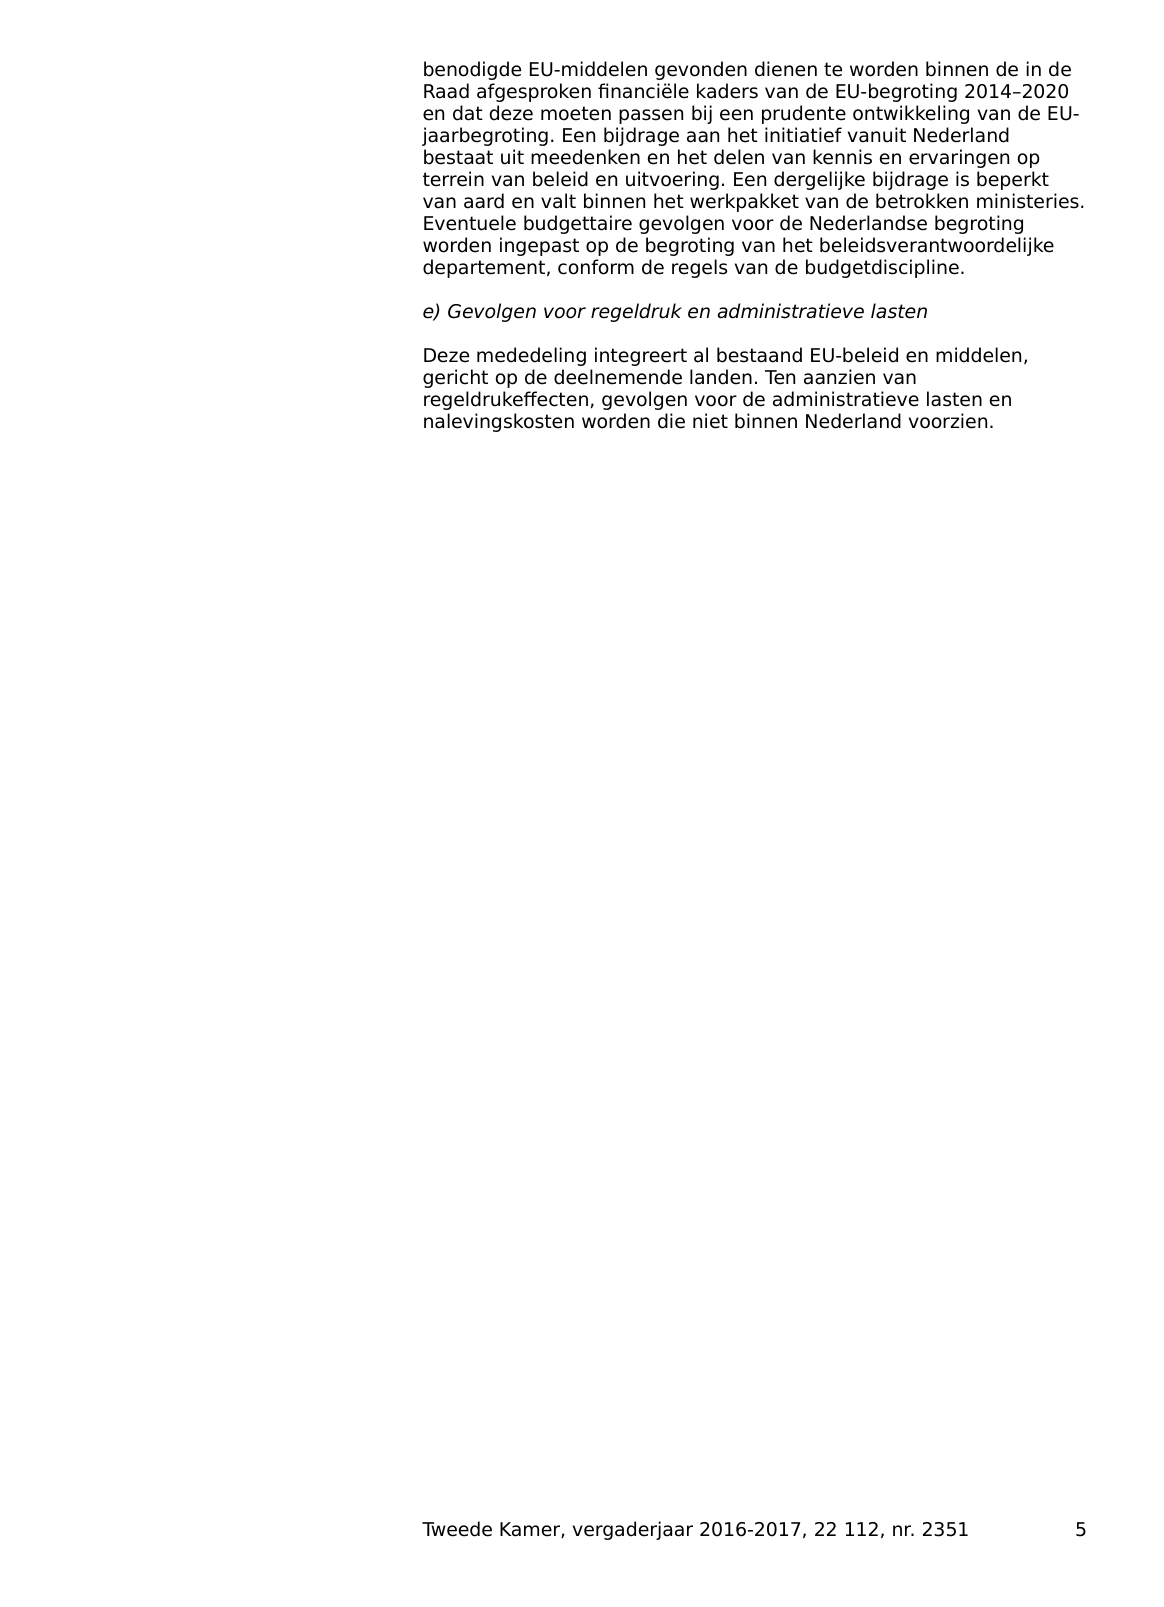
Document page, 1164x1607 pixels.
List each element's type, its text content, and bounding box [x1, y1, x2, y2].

text benodigde EU-middelen gevonden dienen te worden binnen de in de Raad afgesproken financiële kaders van de EU-begroting 2014–2020 en dat deze moeten passen bij een prudente ontwikkeling van de EU-jaarbegroting. Een bijdrage aan het initiatief vanuit Nederland bestaat uit meedenken en het delen van kennis en ervaringen op terrein van beleid en uitvoering. Een dergelijke bijdrage is beperkt van aard en valt binnen het werkpakket van de betrokken ministeries. Eventuele budgettaire gevolgen voor de Nederlandse begroting worden ingepast op de begroting van het beleidsverantwoordelijke departement, conform de regels van de budgetdiscipline. [422, 59, 1087, 279]
subtitle e) Gevolgen voor regeldruk en administratieve lasten [422, 301, 1087, 323]
text Deze mededeling integreert al bestaand EU-beleid en middelen, gericht op de deelnemende landen. Ten aanzien van regeldrukeffecten, gevolgen voor de administratieve lasten en nalevingskosten worden die niet binnen Nederland voorzien. [422, 345, 1087, 433]
